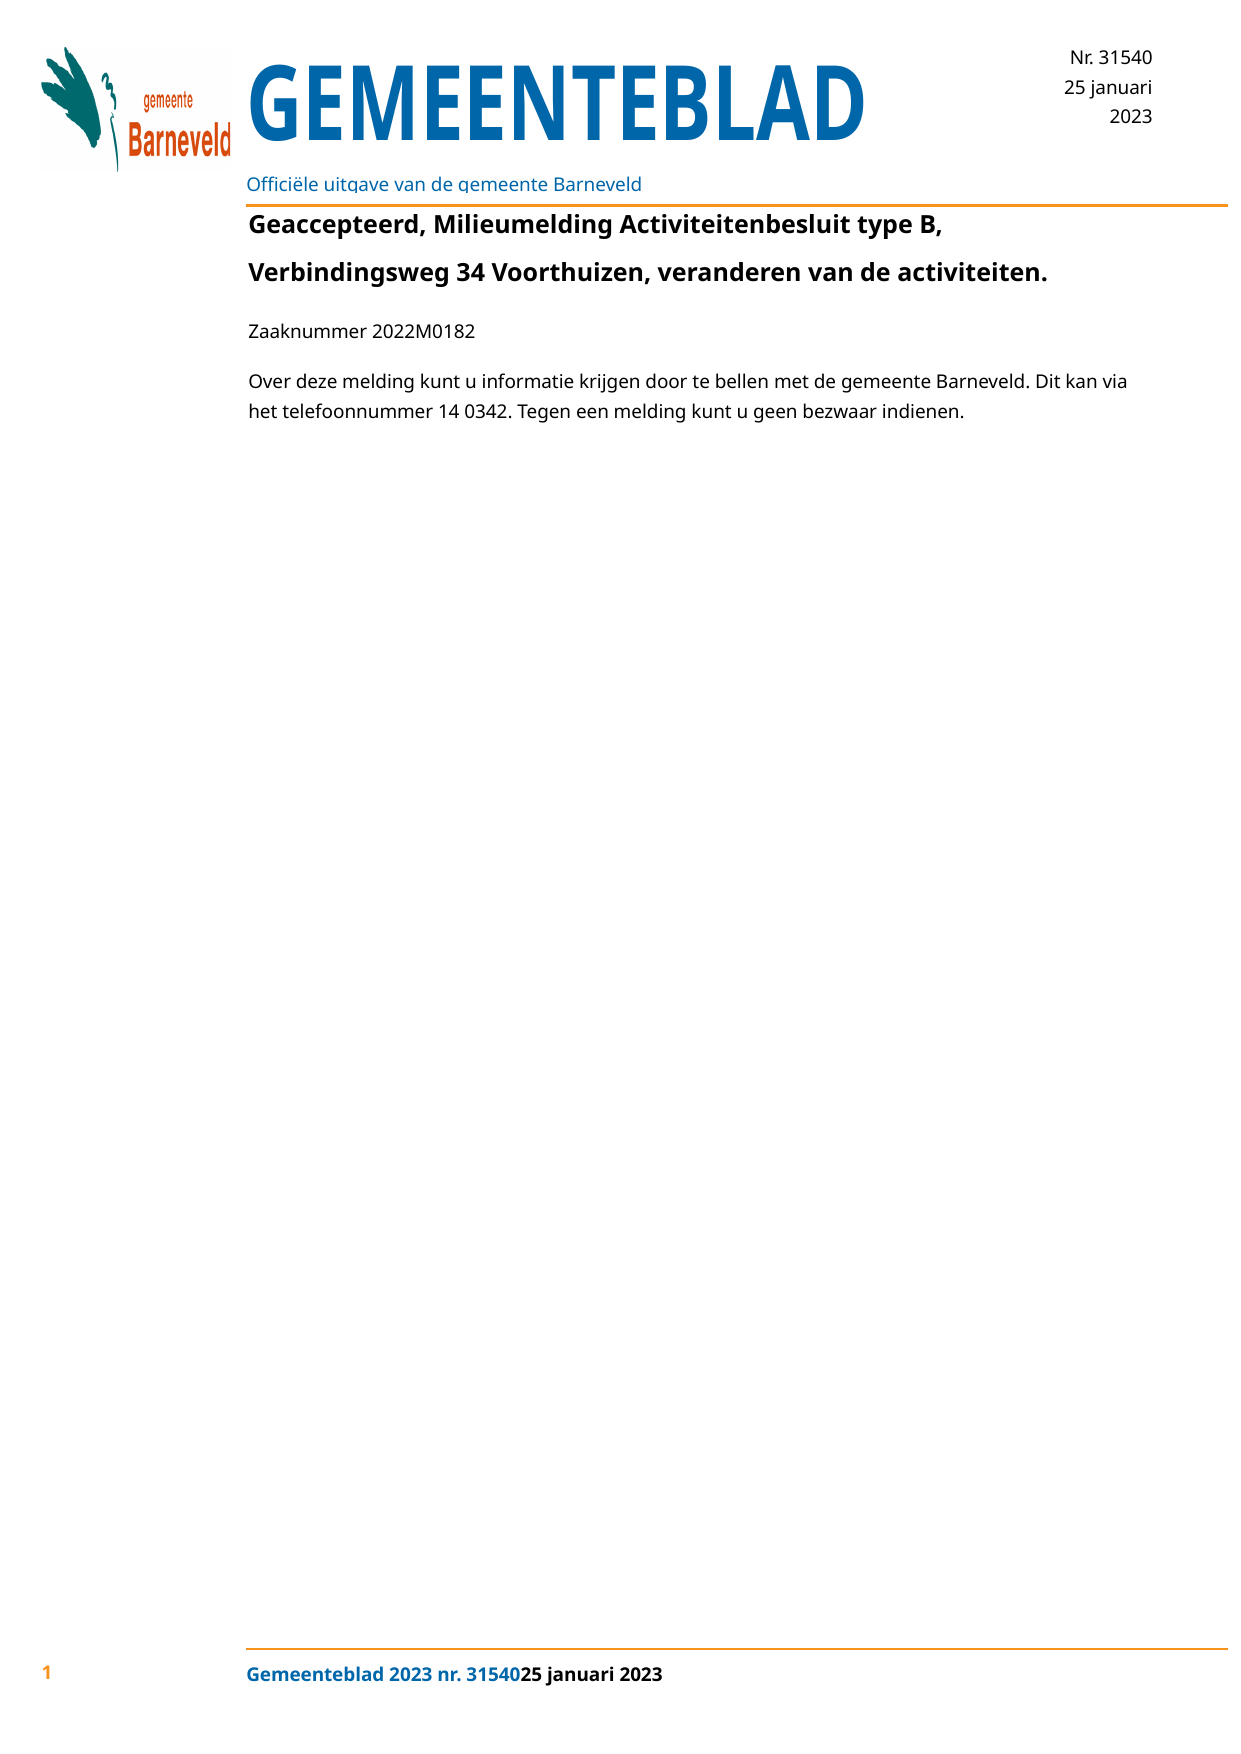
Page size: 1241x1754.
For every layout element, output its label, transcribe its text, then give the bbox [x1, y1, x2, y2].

picture [41, 47, 231, 172]
text Over deze melding kunt u informatie krijgen door te bellen met de gemeente Barneveld. Dit kan via het telefoonnummer 14 0342. Tegen een melding kunt u geen bezwaar indienen. [248, 368, 1152, 424]
text Zaaknummer 2022M0182 [248, 318, 1152, 344]
text Geaccepteerd, Milieumelding Activiteitenbesluit type B, Verbindingsweg 34 Voorthuizen, veranderen van de activiteiten. [248, 207, 1152, 288]
